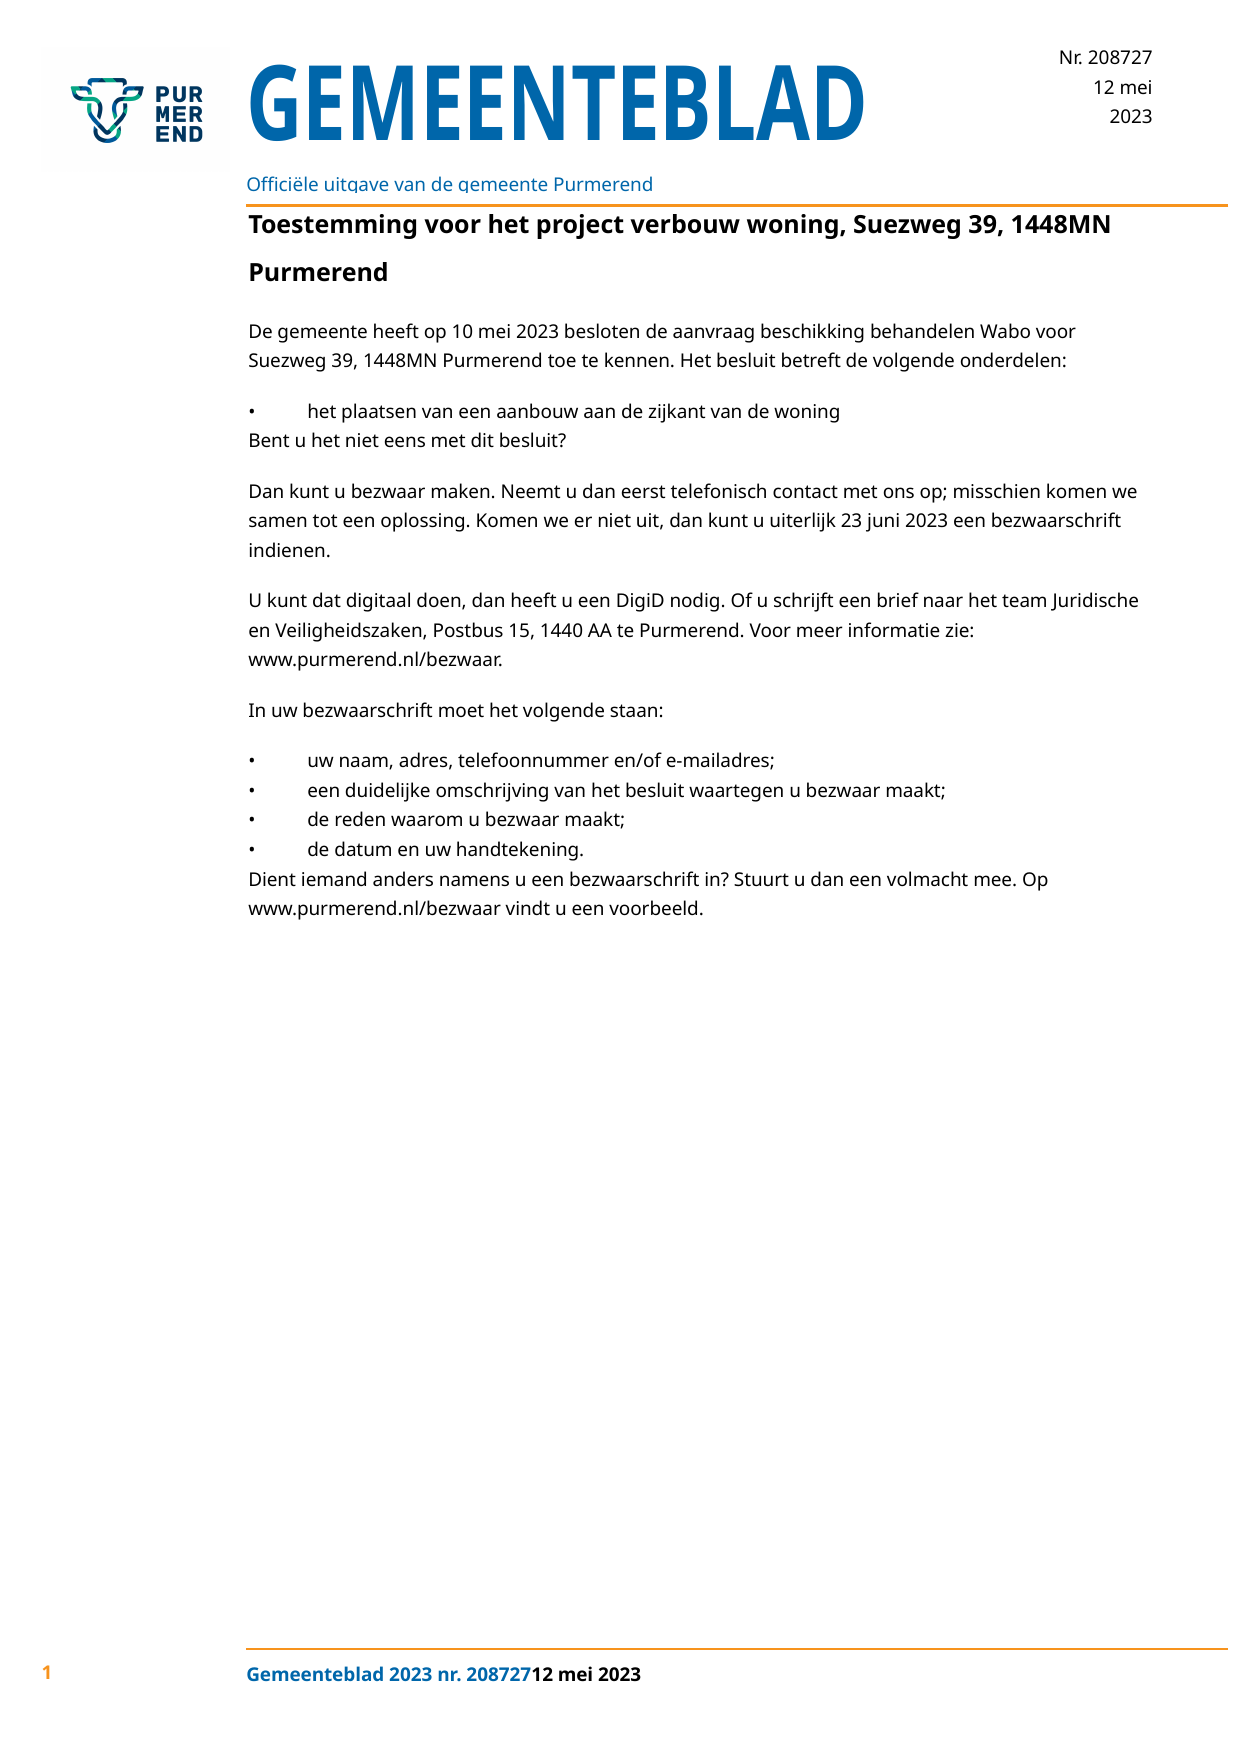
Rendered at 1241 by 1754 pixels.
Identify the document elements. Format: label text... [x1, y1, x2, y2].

text De gemeente heeft op 10 mei 2023 besloten de aanvraag beschikking behandelen Wabo voor Suezweg 39, 1448MN Purmerend toe te kennen. Het besluit betreft de volgende onderdelen: [248, 318, 1152, 373]
text Dient iemand anders namens u een bezwaarschrift in? Stuurt u dan een volmacht mee. Op www.purmerend.nl/bezwaar vindt u een voorbeeld. [248, 866, 1152, 921]
text Toestemming voor het project verbouw woning, Suezweg 39, 1448MN Purmerend [248, 207, 1152, 288]
list de datum en uw handtekening. [248, 836, 1152, 862]
text In uw bezwaarschrift moet het volgende staan: [248, 697, 1152, 723]
text Bent u het niet eens met dit besluit? [248, 427, 1152, 453]
list een duidelijke omschrijving van het besluit waartegen u bezwaar maakt; [248, 777, 1152, 803]
text Dan kunt u bezwaar maken. Neemt u dan eerst telefonisch contact met ons op; misschien komen we samen tot een oplossing. Komen we er niet uit, dan kunt u uiterlijk 23 juni 2023 een bezwaarschrift indienen. [248, 478, 1152, 563]
list de reden waarom u bezwaar maakt; [248, 807, 1152, 832]
list het plaatsen van een aanbouw aan de zijkant van de woning [248, 398, 1152, 424]
list uw naam, adres, telefoonnummer en/of e-mailadres; [248, 747, 1152, 773]
picture [41, 47, 231, 172]
text U kunt dat digitaal doen, dan heeft u een DigiD nodig. Of u schrijft een brief naar het team Juridische en Veiligheidszaken, Postbus 15, 1440 AA te Purmerend. Voor meer informatie zie: www.purmerend.nl/bezwaar. [248, 587, 1152, 672]
